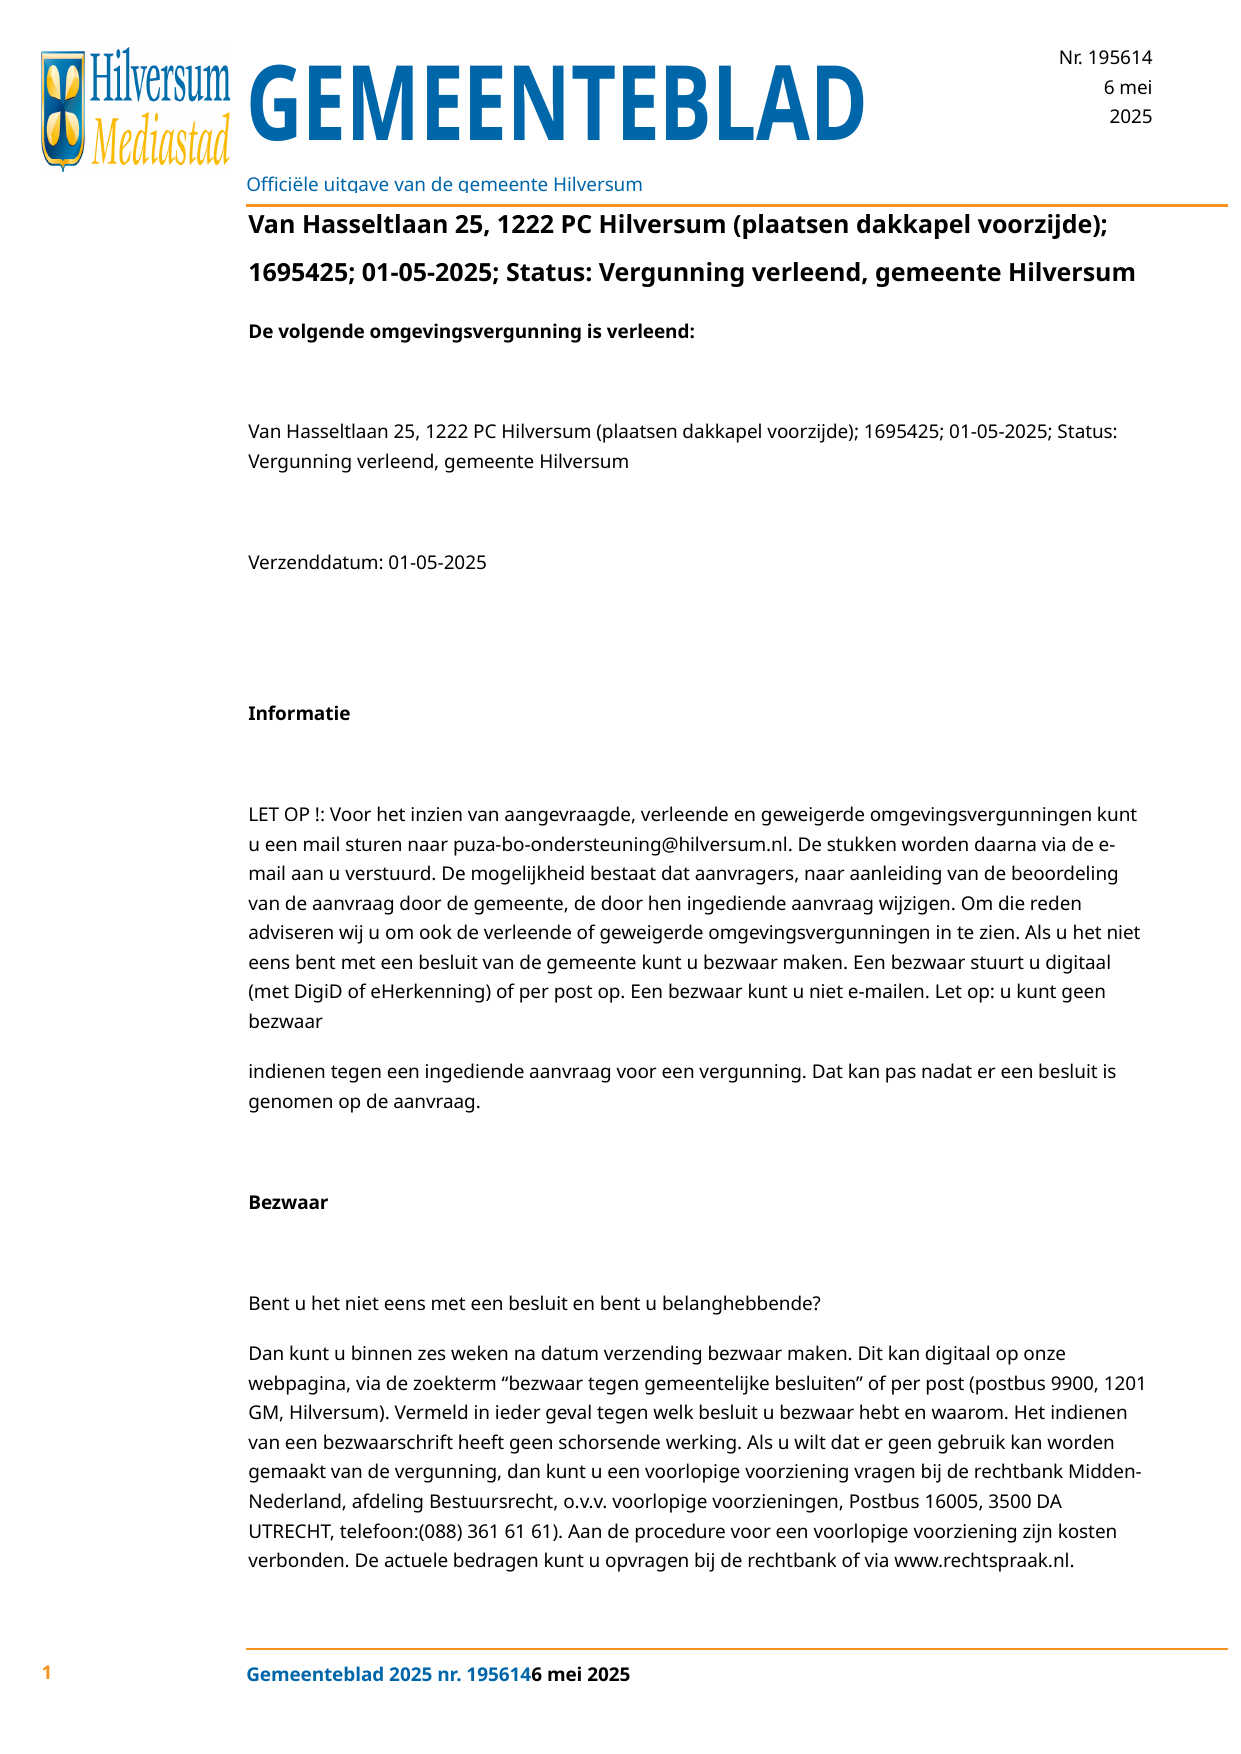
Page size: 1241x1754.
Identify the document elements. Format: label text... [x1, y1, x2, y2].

text Bent u het niet eens met een besluit en bent u belanghebbende? [248, 1290, 1152, 1316]
text Verzenddatum: 01-05-2025 [248, 549, 1152, 575]
picture [41, 47, 231, 172]
text indienen tegen een ingediende aanvraag voor een vergunning. Dat kan pas nadat er een besluit is genomen op de aanvraag. [248, 1059, 1152, 1114]
text Informatie [248, 700, 1152, 726]
text Van Hasseltlaan 25, 1222 PC Hilversum (plaatsen dakkapel voorzijde); 1695425; 01-05-2025; Status: Vergunning verleend, gemeente Hilversum [248, 419, 1152, 474]
text Van Hasseltlaan 25, 1222 PC Hilversum (plaatsen dakkapel voorzijde); 1695425; 01-05-2025; Status: Vergunning verleend, gemeente Hilversum [248, 207, 1152, 288]
text Bezwaar [248, 1189, 1152, 1215]
text Dan kunt u binnen zes weken na datum verzending bezwaar maken. Dit kan digitaal op onze webpagina, via de zoekterm “bezwaar tegen gemeentelijke besluiten” of per post (postbus 9900, 1201 GM, Hilversum). Vermeld in ieder geval tegen welk besluit u bezwaar hebt en waarom. Het indienen van een bezwaarschrift heeft geen schorsende werking. Als u wilt dat er geen gebruik kan worden gemaakt van de vergunning, dan kunt u een voorlopige voorziening vragen bij de rechtbank Midden-Nederland, afdeling Bestuursrecht, o.v.v. voorlopige voorzieningen, Postbus 16005, 3500 DA UTRECHT, telefoon:(088) 361 61 61). Aan de procedure voor een voorlopige voorziening zijn kosten verbonden. De actuele bedragen kunt u opvragen bij de rechtbank of via www.rechtspraak.nl. [248, 1340, 1152, 1573]
text De volgende omgevingsvergunning is verleend: [248, 318, 1152, 344]
text LET OP !: Voor het inzien van aangevraagde, verleende en geweigerde omgevingsvergunningen kunt u een mail sturen naar puza-bo-ondersteuning@hilversum.nl. De stukken worden daarna via de e-mail aan u verstuurd. De mogelijkheid bestaat dat aanvragers, naar aanleiding van de beoordeling van de aanvraag door de gemeente, de door hen ingediende aanvraag wijzigen. Om die reden adviseren wij u om ook de verleende of geweigerde omgevingsvergunningen in te zien. Als u het niet eens bent met een besluit van de gemeente kunt u bezwaar maken. Een bezwaar stuurt u digitaal (met DigiD of eHerkenning) of per post op. Een bezwaar kunt u niet e-mailen. Let op: u kunt geen bezwaar [248, 801, 1152, 1034]
